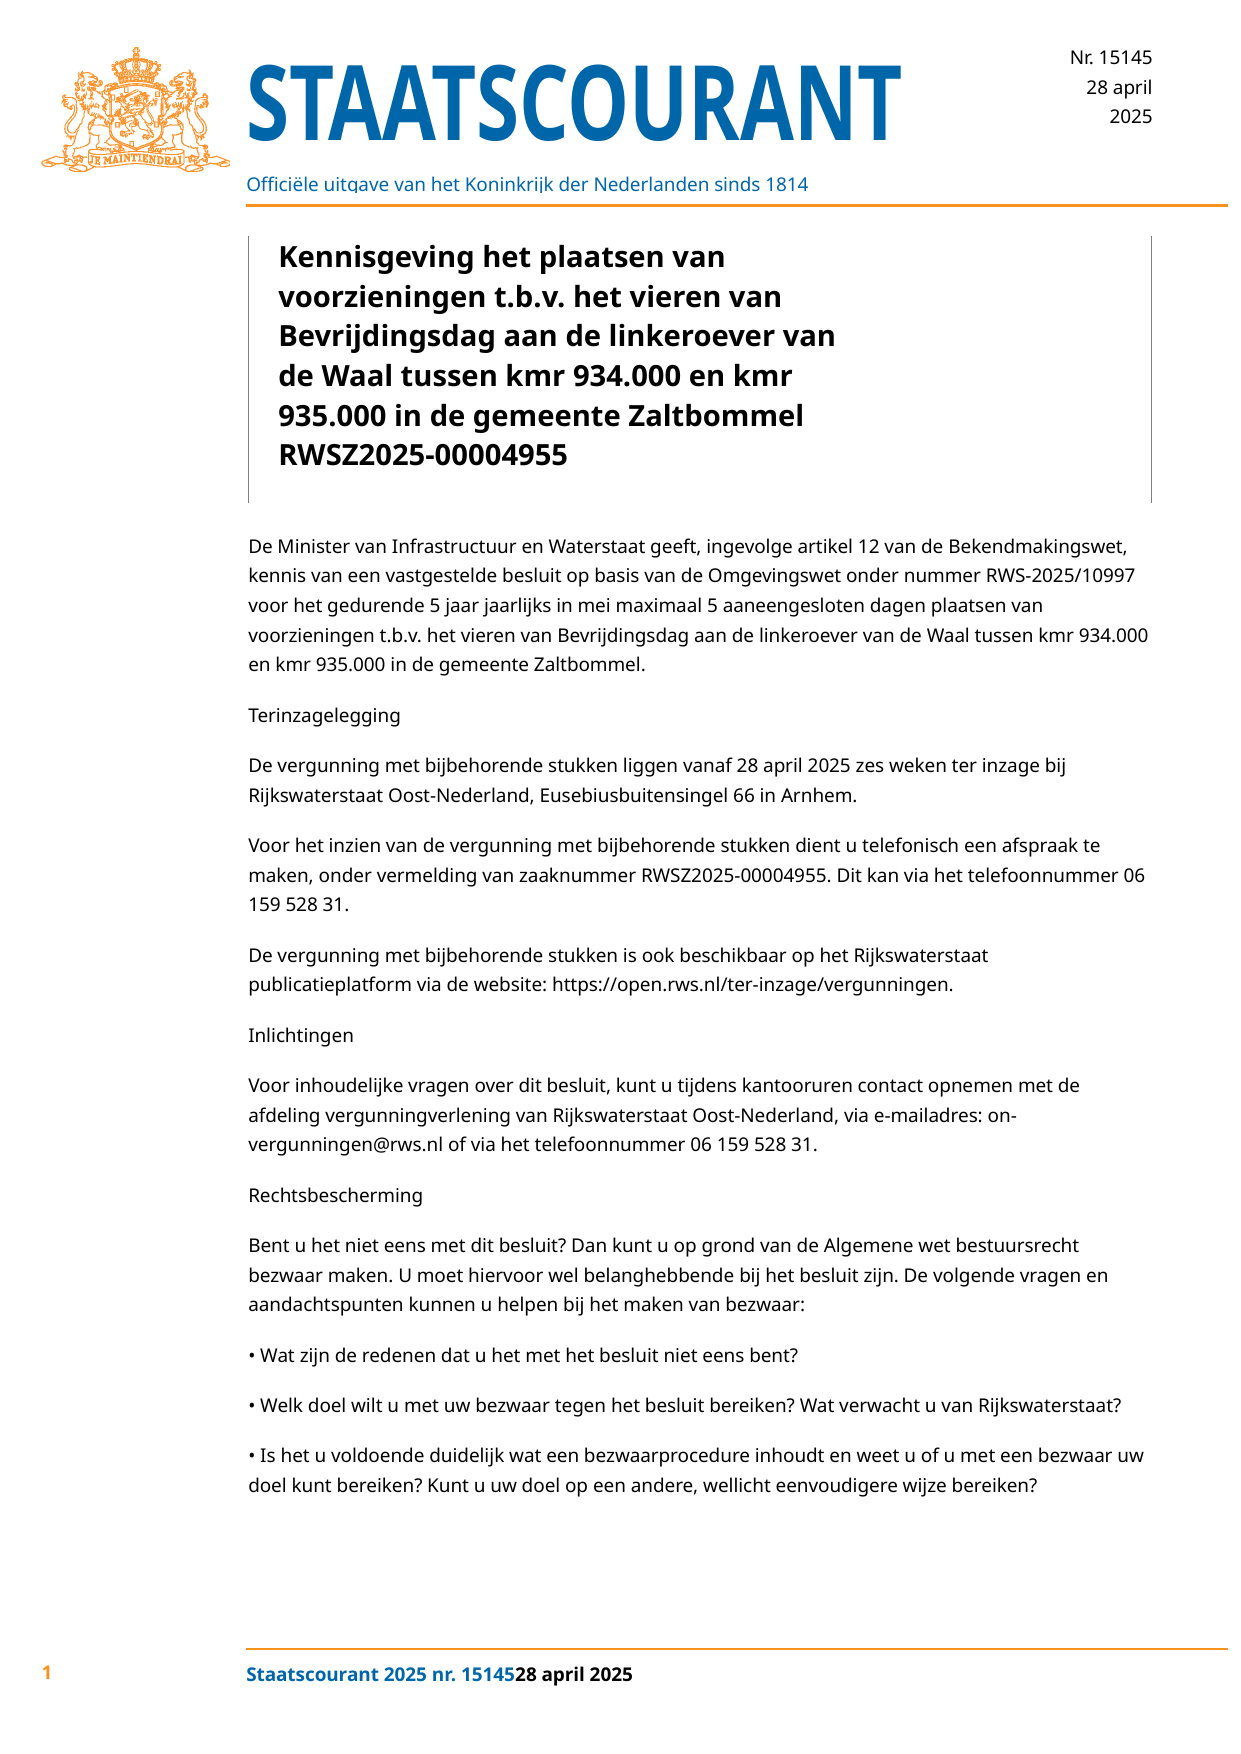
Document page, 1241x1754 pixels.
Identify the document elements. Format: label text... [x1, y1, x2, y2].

text Rechtsbescherming [248, 1182, 1152, 1207]
text Inlichtingen [248, 1022, 1152, 1047]
table_header [850, 414, 1151, 503]
text De vergunning met bijbehorende stukken liggen vanaf 28 april 2025 zes weken ter inzage bij Rijkswaterstaat Oost-Nederland, Eusebiusbuitensingel 66 in Arnhem. [248, 752, 1152, 807]
text • Wat zijn de redenen dat u het met het besluit niet eens bent? [248, 1342, 1152, 1367]
text • Welk doel wilt u met uw bezwaar tegen het besluit bereiken? Wat verwacht u van Rijkswaterstaat? [248, 1392, 1152, 1418]
table_header Kennisgeving het plaatsen van voorzieningen t.b.v. het vieren van Bevrijdingsdag aan de linkeroever van de Waal tussen kmr 934.000 en kmr 935.000 in de gemeente Zaltbommel RWSZ2025-00004955 [249, 236, 850, 503]
text Voor inhoudelijke vragen over dit besluit, kunt u tijdens kantooruren contact opnemen met de afdeling vergunningverlening van Rijkswaterstaat Oost-Nederland, via e-mailadres: on-vergunningen@rws.nl of via het telefoonnummer 06 159 528 31. [248, 1072, 1152, 1157]
table_header [1090, 236, 1151, 413]
table_header [850, 236, 912, 413]
text De Minister van Infrastructuur en Waterstaat geeft, ingevolge artikel 12 van de Bekendmakingswet, kennis van een vastgestelde besluit op basis van de Omgevingswet onder nummer RWS-2025/10997 voor het gedurende 5 jaar jaarlijks in mei maximaal 5 aaneengesloten dagen plaatsen van voorzieningen t.b.v. het vieren van Bevrijdingsdag aan de linkeroever van de Waal tussen kmr 934.000 en kmr 935.000 in de gemeente Zaltbommel. [248, 533, 1152, 677]
picture [41, 47, 231, 172]
text • Is het u voldoende duidelijk wat een bezwaarprocedure inhoudt en weet u of u met een bezwaar uw doel kunt bereiken? Kunt u uw doel op een andere, wellicht eenvoudigere wijze bereiken? [248, 1443, 1152, 1498]
text Voor het inzien van de vergunning met bijbehorende stukken dient u telefonisch een afspraak te maken, onder vermelding van zaaknummer RWSZ2025-00004955. Dit kan via het telefoonnummer 06 159 528 31. [248, 832, 1152, 917]
text Bent u het niet eens met dit besluit? Dan kunt u op grond van de Algemene wet bestuursrecht bezwaar maken. U moet hiervoor wel belanghebbende bij het besluit zijn. De volgende vragen en aandachtspunten kunnen u helpen bij het maken van bezwaar: [248, 1232, 1152, 1317]
picture [912, 236, 1090, 414]
text Terinzagelegging [248, 702, 1152, 727]
text De vergunning met bijbehorende stukken is ook beschikbaar op het Rijkswaterstaat publicatieplatform via de website: https://open.rws.nl/ter-inzage/vergunningen. [248, 942, 1152, 997]
